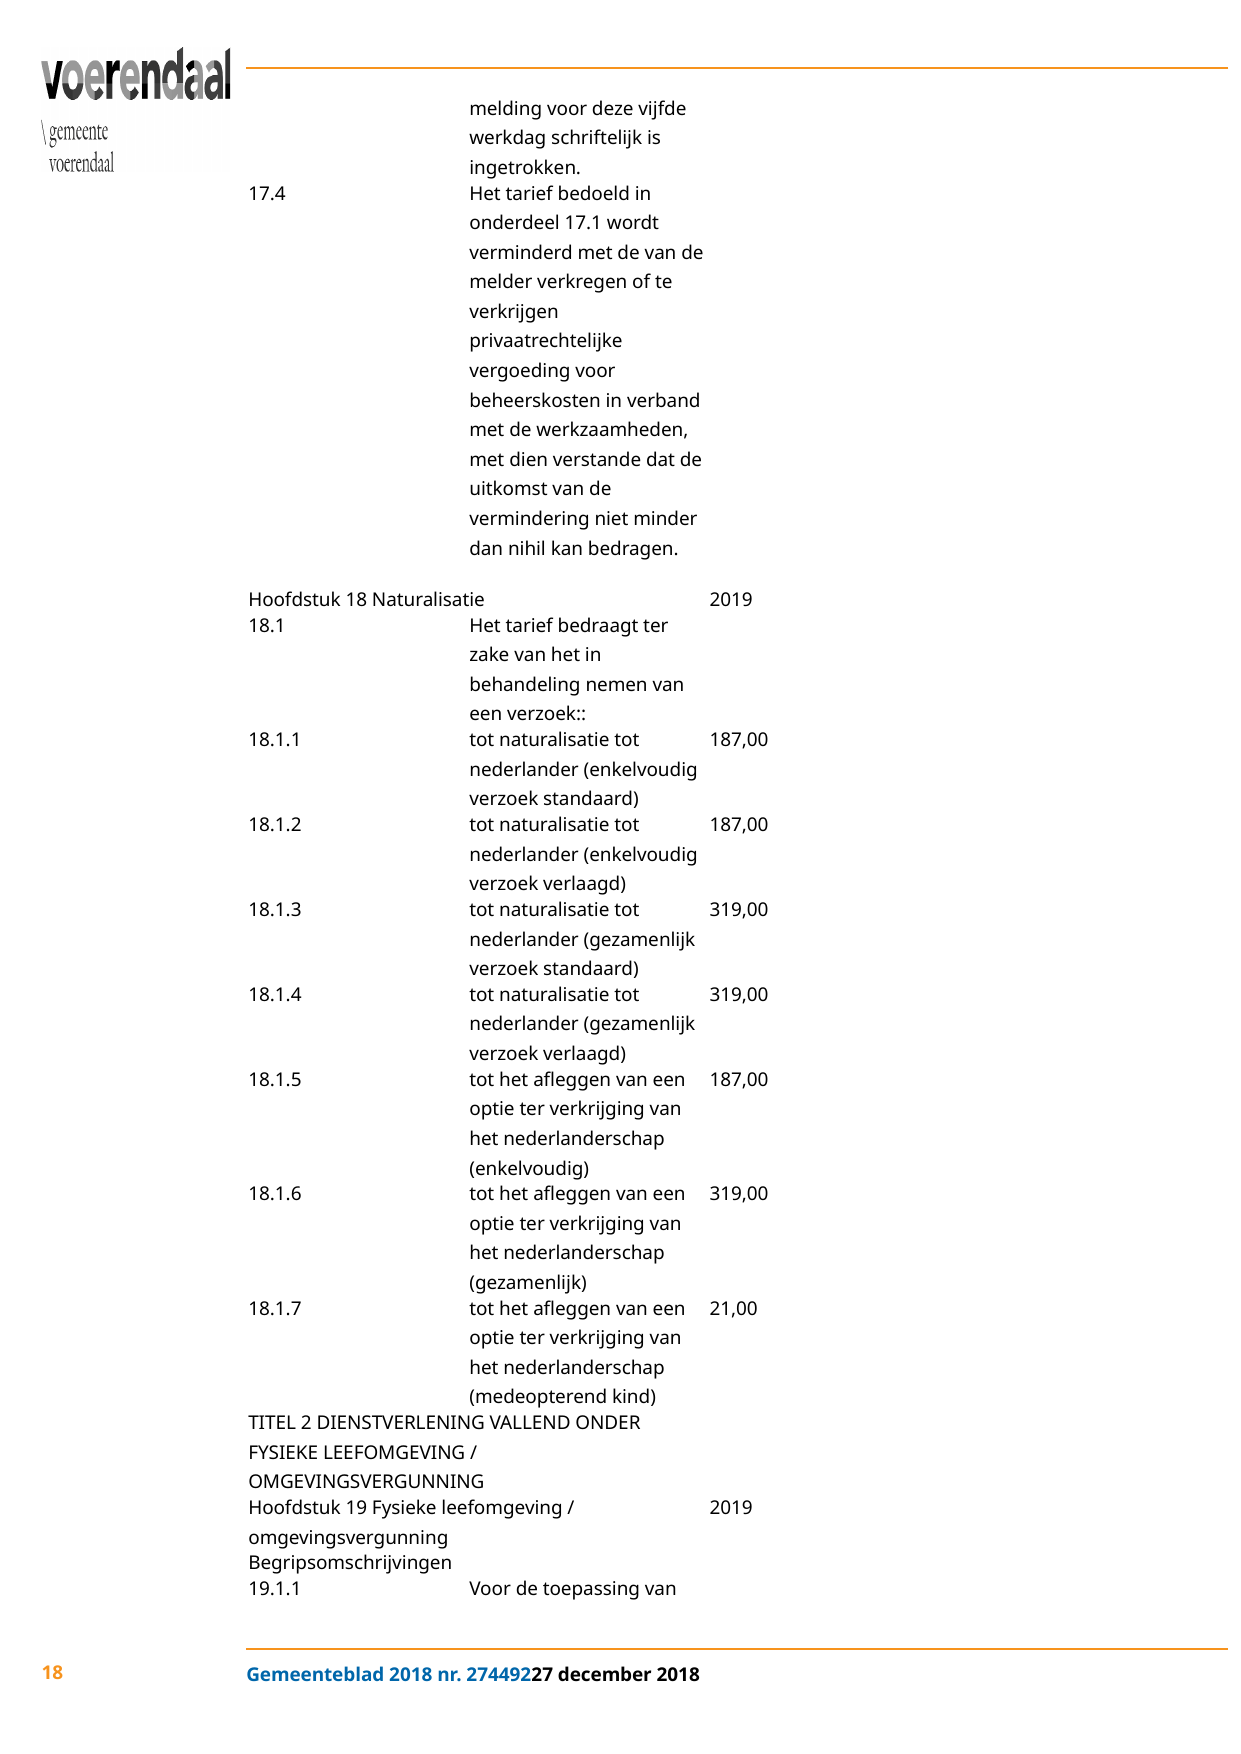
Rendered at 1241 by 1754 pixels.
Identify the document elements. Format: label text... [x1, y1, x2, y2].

table_cell tot het afleggen van een optie ter verkrijging van het nederlanderschap (gezamenlijk) [469, 1180, 709, 1295]
table_cell Hoofdstuk 18 Naturalisatie [248, 586, 709, 612]
table_cell tot naturalisatie tot nederlander (gezamenlijk verzoek standaard) [469, 896, 709, 981]
table_cell [709, 560, 931, 586]
table_cell [709, 1550, 931, 1575]
table_cell [709, 1575, 931, 1601]
table_cell [709, 1409, 931, 1494]
table_cell 319,00 [709, 1180, 931, 1295]
table_cell 18.1.1 [248, 726, 469, 811]
table_cell 18.1.4 [248, 981, 469, 1066]
table_cell 319,00 [709, 981, 931, 1066]
table_cell Begripsomschrijvingen [248, 1550, 709, 1575]
table_cell tot naturalisatie tot nederlander (enkelvoudig verzoek standaard) [469, 726, 709, 811]
table_cell [469, 560, 709, 586]
table_cell 18.1.2 [248, 811, 469, 896]
table_cell 21,00 [709, 1295, 931, 1409]
table_cell 18.1 [248, 612, 469, 726]
table_cell 18.1.5 [248, 1066, 469, 1180]
table_cell 18.1.7 [248, 1295, 469, 1409]
table_cell Hoofdstuk 19 Fysieke leefomgeving / omgevingsvergunning [248, 1494, 709, 1549]
table_cell [709, 180, 931, 560]
table_cell [248, 560, 469, 586]
table_cell 2019 [709, 1494, 931, 1549]
table_cell 187,00 [709, 811, 931, 896]
table_cell 19.1.1 [248, 1575, 469, 1601]
table_cell tot het afleggen van een optie ter verkrijging van het nederlanderschap (enkelvoudig) [469, 1066, 709, 1180]
table_cell melding voor deze vijfde werkdag schriftelijk is ingetrokken. [469, 95, 709, 180]
table_cell 319,00 [709, 896, 931, 981]
table_cell tot het afleggen van een optie ter verkrijging van het nederlanderschap (medeopterend kind) [469, 1295, 709, 1409]
picture [41, 47, 231, 172]
table_cell 2019 [709, 586, 931, 612]
table_cell Voor de toepassing van [469, 1575, 709, 1601]
table_cell 187,00 [709, 1066, 931, 1180]
table_cell tot naturalisatie tot nederlander (gezamenlijk verzoek verlaagd) [469, 981, 709, 1066]
table_cell 17.4 [248, 180, 469, 560]
table_cell tot naturalisatie tot nederlander (enkelvoudig verzoek verlaagd) [469, 811, 709, 896]
table_cell [248, 95, 469, 180]
table_cell Het tarief bedoeld in onderdeel 17.1 wordt verminderd met de van de melder verkregen of te verkrijgen privaatrechtelijke vergoeding voor beheerskosten in verband met de werkzaamheden, met dien verstande dat de uitkomst van de vermindering niet minder dan nihil kan bedragen. [469, 180, 709, 560]
table_cell 18.1.6 [248, 1180, 469, 1295]
table_cell Het tarief bedraagt ter zake van het in behandeling nemen van een verzoek:: [469, 612, 709, 726]
table_cell [709, 95, 931, 180]
table_cell TITEL 2 DIENSTVERLENING VALLEND ONDER FYSIEKE LEEFOMGEVING / OMGEVINGSVERGUNNING [248, 1409, 709, 1494]
table_cell 18.1.3 [248, 896, 469, 981]
table_cell 187,00 [709, 726, 931, 811]
table_cell [709, 612, 931, 726]
